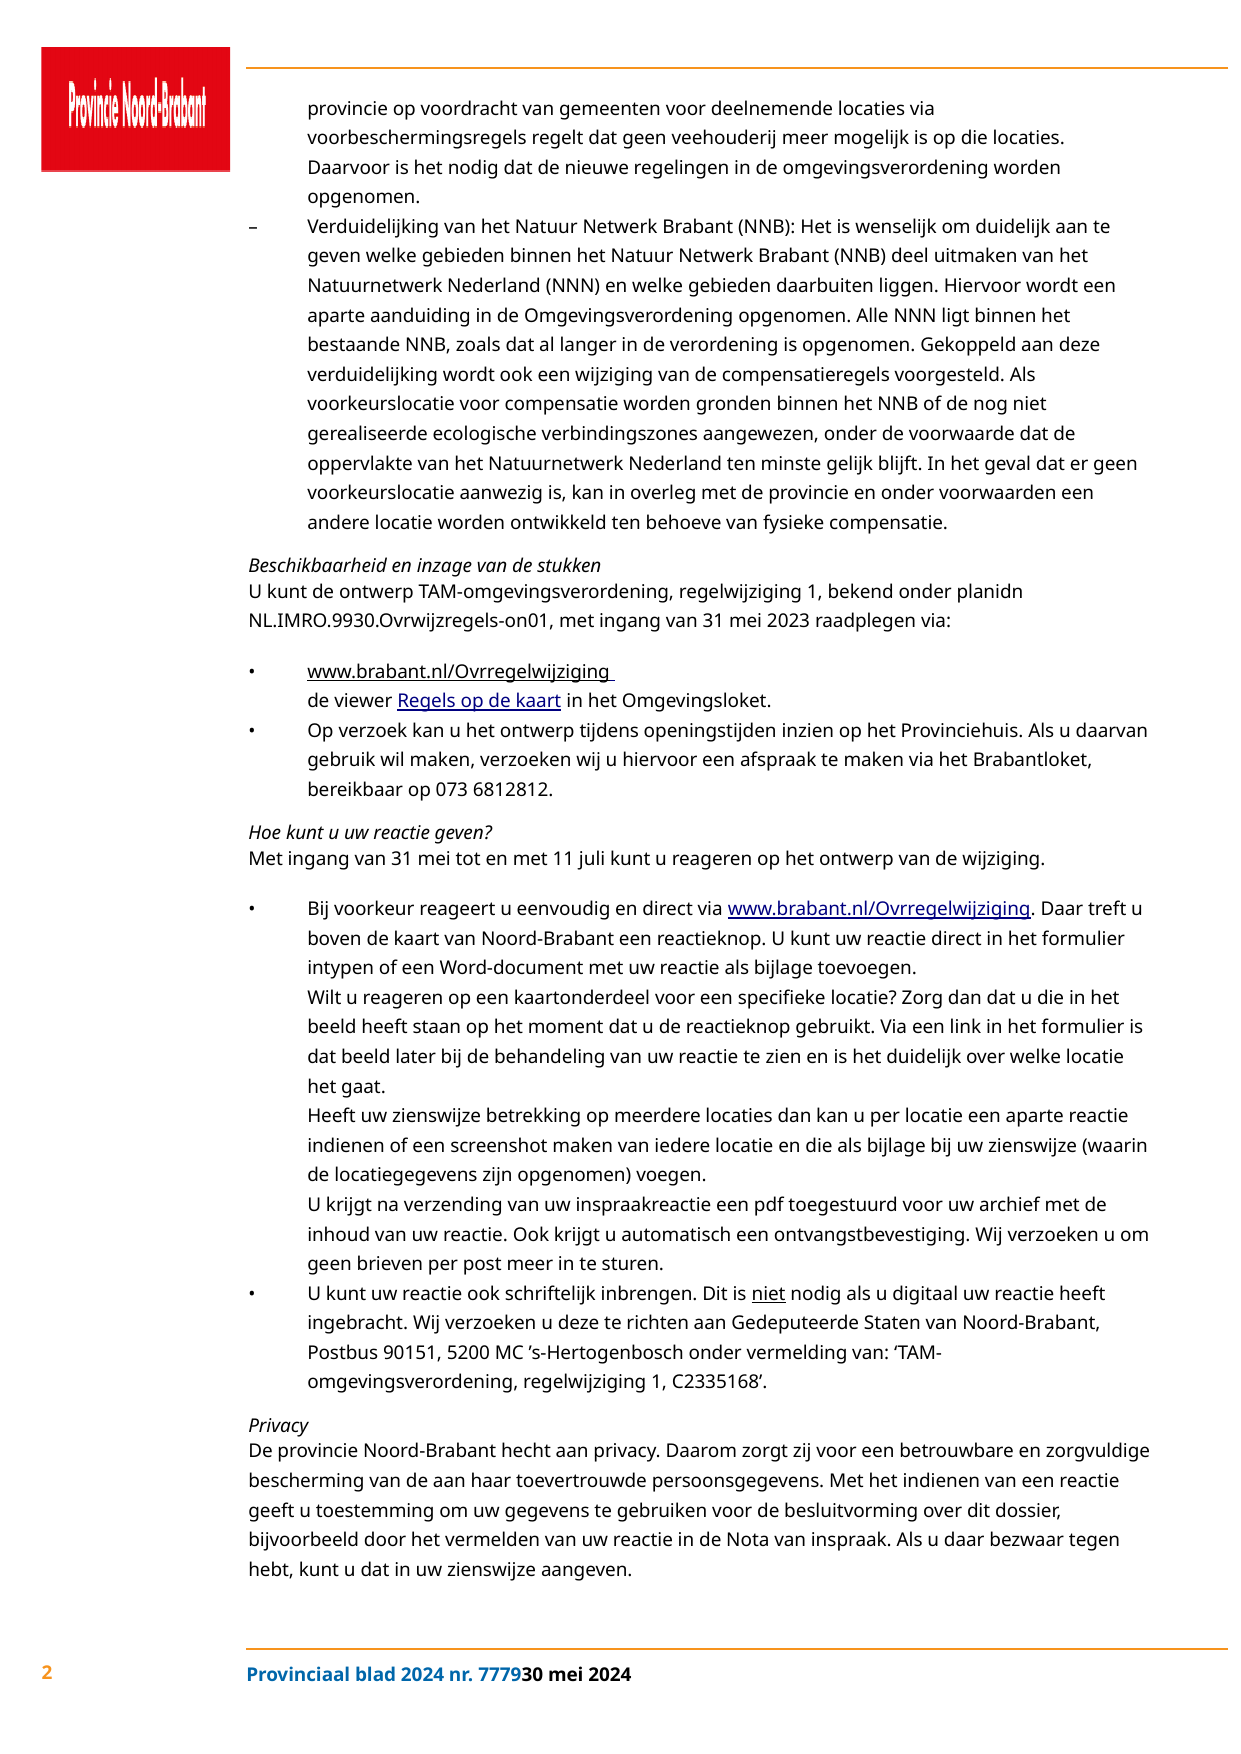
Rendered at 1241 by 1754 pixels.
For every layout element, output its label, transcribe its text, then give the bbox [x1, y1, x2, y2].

text Hoe kunt u uw reactie geven? [248, 819, 1152, 845]
text Beschikbaarheid en inzage van de stukken [248, 552, 1152, 578]
picture [41, 47, 231, 172]
text U kunt de ontwerp TAM-omgevingsverordening, regelwijziging 1, bekend onder planidn NL.IMRO.9930.Ovrwijzregels-on01, met ingang van 31 mei 2023 raadplegen via: [248, 578, 1152, 633]
list www.brabant.nl/Ovrregelwijziging [248, 658, 1152, 683]
list de viewer Regels op de kaart in het Omgevingsloket. [248, 687, 1152, 713]
list provincie op voordracht van gemeenten voor deelnemende locaties via voorbeschermingsregels regelt dat geen veehouderij meer mogelijk is op die locaties. Daarvoor is het nodig dat de nieuwe regelingen in de omgevingsverordening worden opgenomen. [248, 95, 1152, 209]
list Heeft uw zienswijze betrekking op meerdere locaties dan kan u per locatie een aparte reactie indienen of een screenshot maken van iedere locatie en die als bijlage bij uw zienswijze (waarin de locatiegegevens zijn opgenomen) voegen. [248, 1102, 1152, 1187]
list Wilt u reageren op een kaartonderdeel voor een specifieke locatie? Zorg dan dat u die in het beeld heeft staan op het moment dat u de reactieknop gebruikt. Via een link in het formulier is dat beeld later bij de behandeling van uw reactie te zien en is het duidelijk over welke locatie het gaat. [248, 984, 1152, 1099]
list Bij voorkeur reageert u eenvoudig en direct via www.brabant.nl/Ovrregelwijziging. Daar treft u boven de kaart van Noord-Brabant een reactieknop. U kunt uw reactie direct in het formulier intypen of een Word-document met uw reactie als bijlage toevoegen. [248, 895, 1152, 980]
list Verduidelijking van het Natuur Netwerk Brabant (NNB): Het is wenselijk om duidelijk aan te geven welke gebieden binnen het Natuur Netwerk Brabant (NNB) deel uitmaken van het Natuurnetwerk Nederland (NNN) en welke gebieden daarbuiten liggen. Hiervoor wordt een aparte aanduiding in de Omgevingsverordening opgenomen. Alle NNN ligt binnen het bestaande NNB, zoals dat al langer in de verordening is opgenomen. Gekoppeld aan deze verduidelijking wordt ook een wijziging van de compensatieregels voorgesteld. Als voorkeurslocatie voor compensatie worden gronden binnen het NNB of de nog niet gerealiseerde ecologische verbindingszones aangewezen, onder de voorwaarde dat de oppervlakte van het Natuurnetwerk Nederland ten minste gelijk blijft. In het geval dat er geen voorkeurslocatie aanwezig is, kan in overleg met de provincie en onder voorwaarden een andere locatie worden ontwikkeld ten behoeve van fysieke compensatie. [248, 213, 1152, 535]
text Privacy [248, 1412, 1152, 1438]
list U krijgt na verzending van uw inspraakreactie een pdf toegestuurd voor uw archief met de inhoud van uw reactie. Ook krijgt u automatisch een ontvangstbevestiging. Wij verzoeken u om geen brieven per post meer in te sturen. [248, 1191, 1152, 1276]
list Op verzoek kan u het ontwerp tijdens openingstijden inzien op het Provinciehuis. Als u daarvan gebruik wil maken, verzoeken wij u hiervoor een afspraak te maken via het Brabantloket, bereikbaar op 073 6812812. [248, 717, 1152, 802]
text Met ingang van 31 mei tot en met 11 juli kunt u reageren op het ontwerp van de wijziging. [248, 845, 1152, 871]
text De provincie Noord-Brabant hecht aan privacy. Daarom zorgt zij voor een betrouwbare en zorgvuldige bescherming van de aan haar toevertrouwde persoonsgegevens. Met het indienen van een reactie geeft u toestemming om uw gegevens te gebruiken voor de besluitvorming over dit dossier, bijvoorbeeld door het vermelden van uw reactie in de Nota van inspraak. Als u daar bezwaar tegen hebt, kunt u dat in uw zienswijze aangeven. [248, 1438, 1152, 1582]
list U kunt uw reactie ook schriftelijk inbrengen. Dit is niet nodig als u digitaal uw reactie heeft ingebracht. Wij verzoeken u deze te richten aan Gedeputeerde Staten van Noord-Brabant, Postbus 90151, 5200 MC ’s-Hertogenbosch onder vermelding van: ‘TAM-omgevingsverordening, regelwijziging 1, C2335168’. [248, 1280, 1152, 1394]
